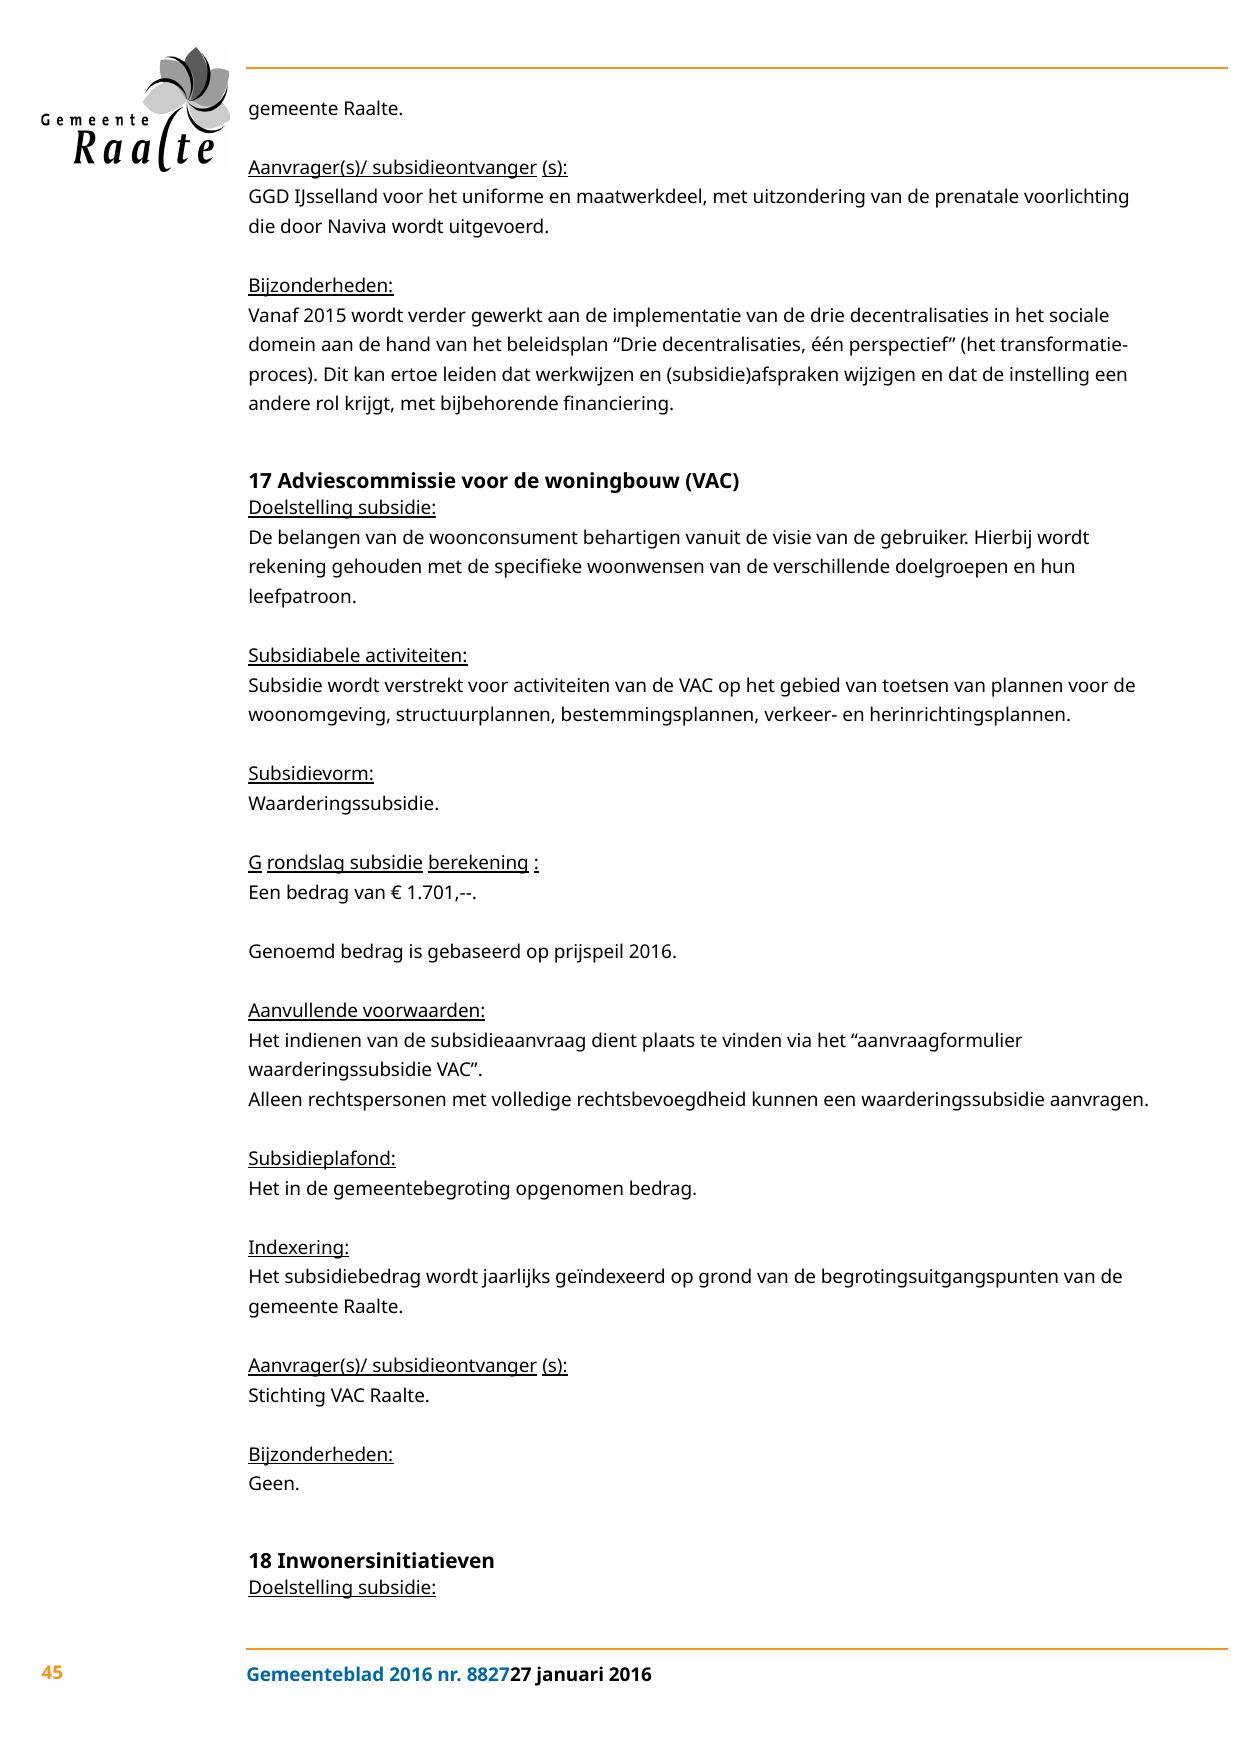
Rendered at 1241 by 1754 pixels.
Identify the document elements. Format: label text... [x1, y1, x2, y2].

text Geen. [248, 1471, 1152, 1496]
text Subsidie wordt verstrekt voor activiteiten van de VAC op het gebied van toetsen van plannen voor de woonomgeving, structuurplannen, bestemmingsplannen, verkeer- en herinrichtingsplannen. [248, 672, 1152, 727]
text gemeente Raalte. [248, 95, 1152, 121]
text Aanvrager(s)/ subsidieontvanger (s): [248, 1352, 1152, 1378]
text De belangen van de woonconsument behartigen vanuit de visie van de gebruiker. Hierbij wordt rekening gehouden met de specifieke woonwensen van de verschillende doelgroepen en hun leefpatroon. [248, 524, 1152, 609]
text Alleen rechtspersonen met volledige rechtsbevoegdheid kunnen een waarderingssubsidie aanvragen. [248, 1086, 1152, 1112]
text Het in de gemeentebegroting opgenomen bedrag. [248, 1175, 1152, 1200]
text GGD IJsselland voor het uniforme en maatwerkdeel, met uitzondering van de prenatale voorlichting die door Naviva wordt uitgevoerd. [248, 183, 1152, 239]
text Indexering: [248, 1234, 1152, 1259]
text Bijzonderheden: [248, 272, 1152, 298]
text Stichting VAC Raalte. [248, 1382, 1152, 1407]
text Aanvrager(s)/ subsidieontvanger (s): [248, 154, 1152, 180]
text Het indienen van de subsidieaanvraag dient plaats te vinden via het “aanvraagformulier waarderingssubsidie VAC”. [248, 1027, 1152, 1082]
text 17 Adviescommissie voor de woningbouw (VAC) [248, 466, 1152, 494]
text Subsidievorm: [248, 761, 1152, 786]
text Aanvullende voorwaarden: [248, 997, 1152, 1023]
text Doelstelling subsidie: [248, 1574, 1152, 1600]
text Genoemd bedrag is gebaseerd op prijspeil 2016. [248, 938, 1152, 964]
text Vanaf 2015 wordt verder gewerkt aan de implementatie van de drie decentralisaties in het sociale domein aan de hand van het beleidsplan “Drie decentralisaties, één perspectief” (het transformatie-proces). Dit kan ertoe leiden dat werkwijzen en (subsidie)afspraken wijzigen en dat de instelling een andere rol krijgt, met bijbehorende financiering. [248, 302, 1152, 416]
text Subsidieplafond: [248, 1145, 1152, 1171]
picture [41, 47, 231, 172]
text G rondslag subsidie berekening : [248, 849, 1152, 875]
text Bijzonderheden: [248, 1441, 1152, 1467]
text Het subsidiebedrag wordt jaarlijks geïndexeerd op grond van de begrotingsuitgangspunten van de gemeente Raalte. [248, 1263, 1152, 1319]
text Een bedrag van € 1.701,--. [248, 879, 1152, 904]
text Waarderingssubsidie. [248, 790, 1152, 816]
text Doelstelling subsidie: [248, 494, 1152, 520]
text 18 Inwonersinitiatieven [248, 1546, 1152, 1574]
text Subsidiabele activiteiten: [248, 642, 1152, 668]
